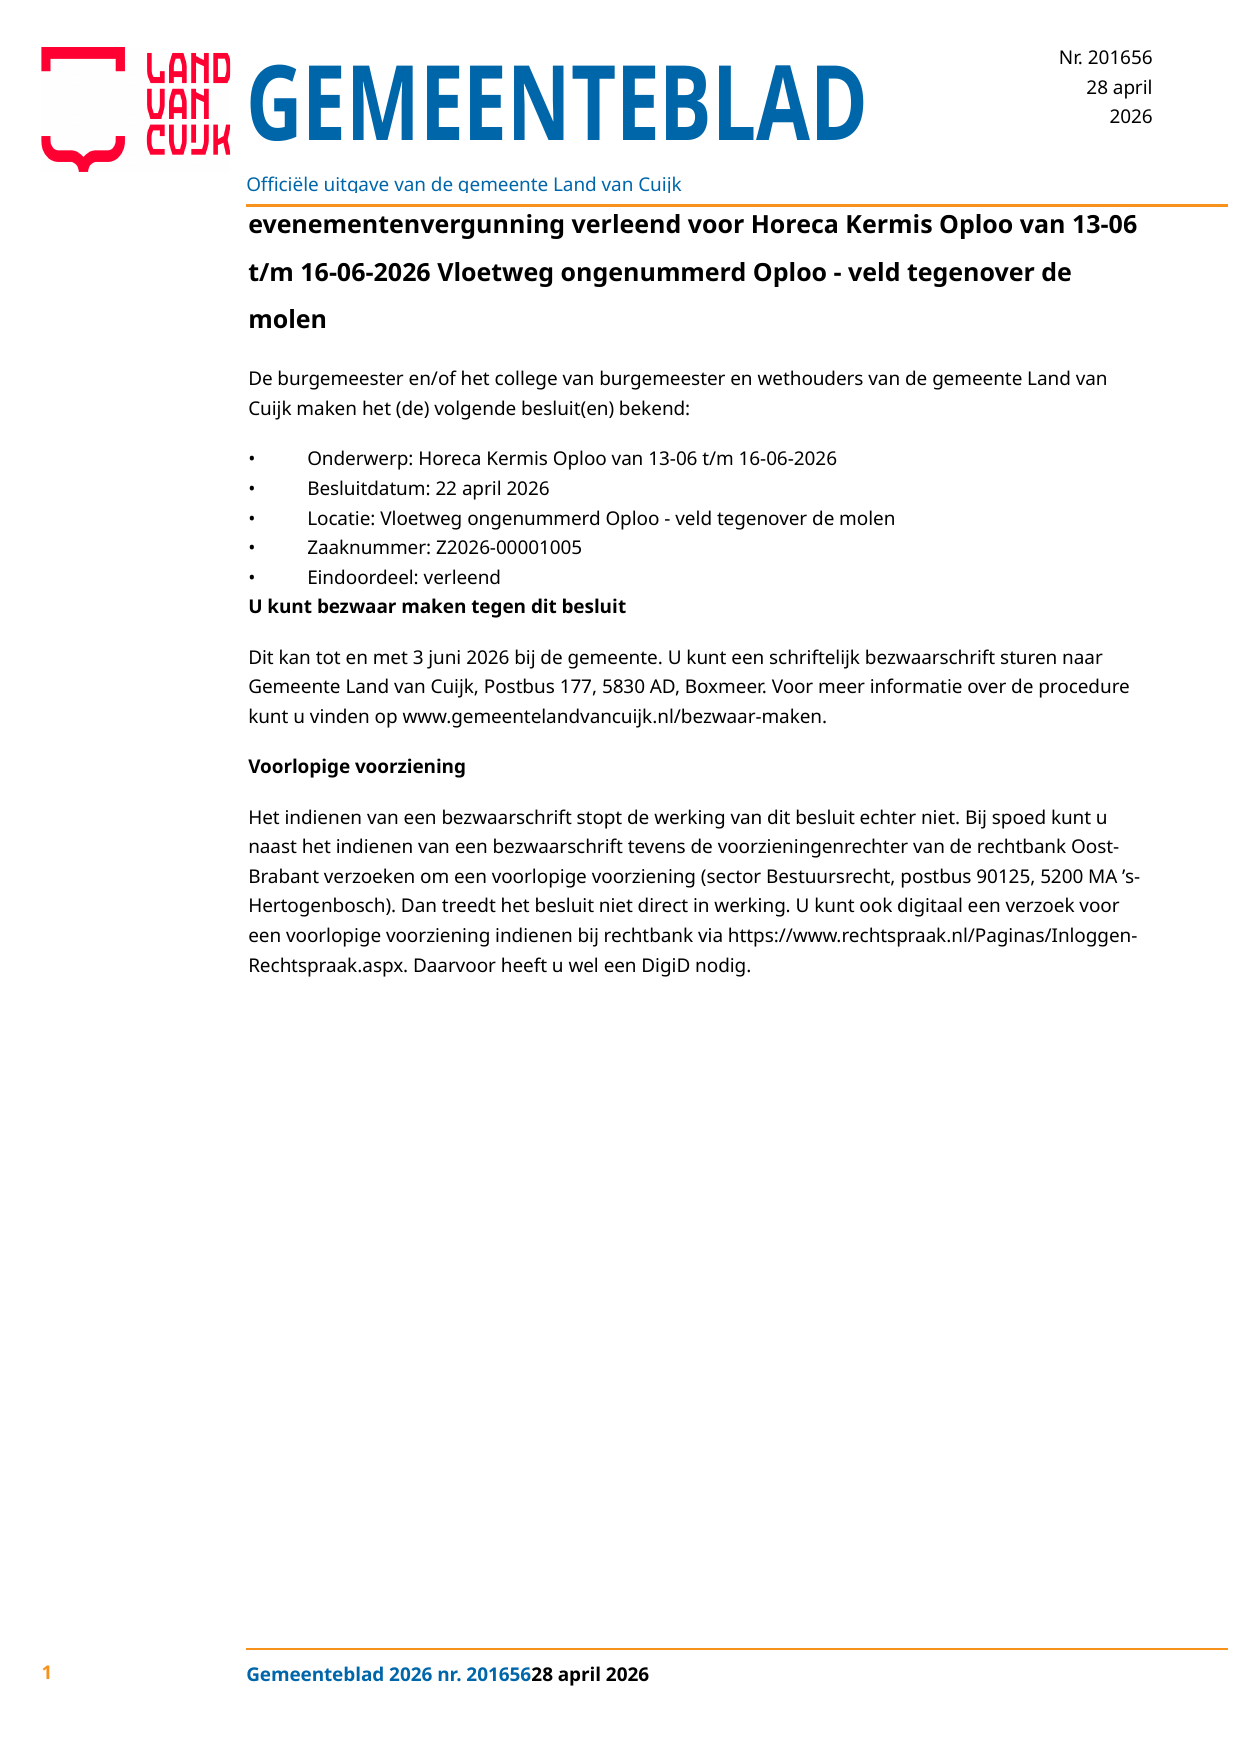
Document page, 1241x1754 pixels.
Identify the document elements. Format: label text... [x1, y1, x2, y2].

list Locatie: Vloetweg ongenummerd Oploo - veld tegenover de molen [248, 505, 1152, 530]
list Besluitdatum: 22 april 2026 [248, 475, 1152, 501]
text U kunt bezwaar maken tegen dit besluit [248, 593, 1152, 619]
list Eindoordeel: verleend [248, 564, 1152, 589]
text De burgemeester en/of het college van burgemeester en wethouders van de gemeente Land van Cuijk maken het (de) volgende besluit(en) bekend: [248, 366, 1152, 421]
list Zaaknummer: Z2026-00001005 [248, 534, 1152, 560]
text Het indienen van een bezwaarschrift stopt de werking van dit besluit echter niet. Bij spoed kunt u naast het indienen van een bezwaarschrift tevens de voorzieningenrechter van de rechtbank Oost-Brabant verzoeken om een voorlopige voorziening (sector Bestuursrecht, postbus 90125, 5200 MA ’s-Hertogenbosch). Dan treedt het besluit niet direct in werking. U kunt ook digitaal een verzoek voor een voorlopige voorziening indienen bij rechtbank via https://www.rechtspraak.nl/Paginas/Inloggen-Rechtspraak.aspx. Daarvoor heeft u wel een DigiD nodig. [248, 804, 1152, 977]
picture [41, 47, 231, 172]
text Dit kan tot en met 3 juni 2026 bij de gemeente. U kunt een schriftelijk bezwaarschrift sturen naar Gemeente Land van Cuijk, Postbus 177, 5830 AD, Boxmeer. Voor meer informatie over de procedure kunt u vinden op www.gemeentelandvancuijk.nl/bezwaar-maken. [248, 644, 1152, 729]
text Voorlopige voorziening [248, 753, 1152, 779]
list Onderwerp: Horeca Kermis Oploo van 13-06 t/m 16-06-2026 [248, 446, 1152, 471]
text evenementenvergunning verleend voor Horeca Kermis Oploo van 13-06 t/m 16-06-2026 Vloetweg ongenummerd Oploo - veld tegenover de molen [248, 207, 1152, 336]
